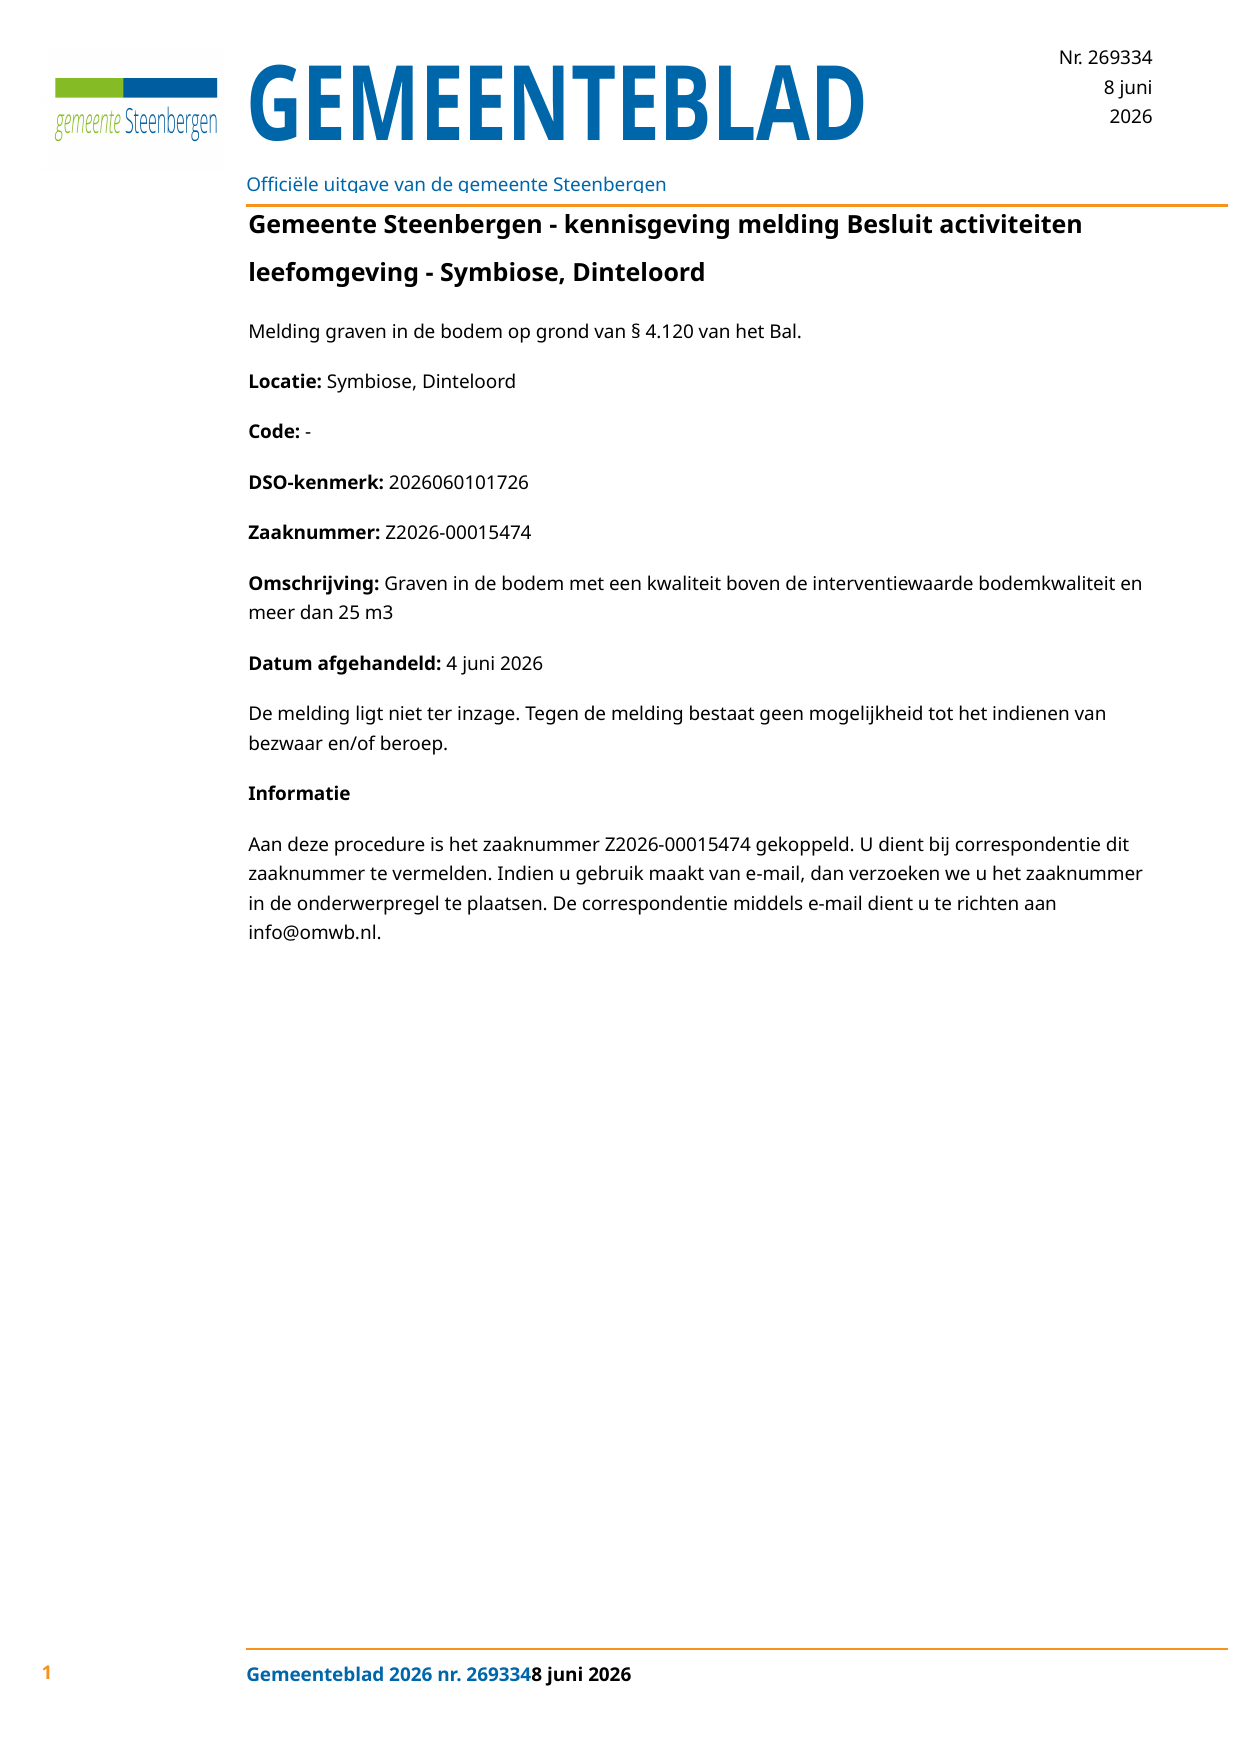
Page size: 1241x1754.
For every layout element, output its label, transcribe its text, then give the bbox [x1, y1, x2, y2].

text Zaaknummer: Z2026-00015474 [248, 519, 1152, 545]
text Omschrijving: Graven in de bodem met een kwaliteit boven de interventiewaarde bodemkwaliteit en meer dan 25 m3 [248, 570, 1152, 625]
text De melding ligt niet ter inzage. Tegen de melding bestaat geen mogelijkheid tot het indienen van bezwaar en/of beroep. [248, 700, 1152, 756]
text Aan deze procedure is het zaaknummer Z2026-00015474 gekoppeld. U dient bij correspondentie dit zaaknummer te vermelden. Indien u gebruik maakt van e-mail, dan verzoeken we u het zaaknummer in de onderwerpregel te plaatsen. De correspondentie middels e-mail dient u te richten aan info@omwb.nl. [248, 831, 1152, 945]
text Code: - [248, 419, 1152, 444]
text Melding graven in de bodem op grond van § 4.120 van het Bal. [248, 318, 1152, 344]
text Datum afgehandeld: 4 juni 2026 [248, 650, 1152, 676]
picture [41, 47, 231, 172]
text Gemeente Steenbergen - kennisgeving melding Besluit activiteiten leefomgeving - Symbiose, Dinteloord [248, 207, 1152, 288]
text Locatie: Symbiose, Dinteloord [248, 368, 1152, 394]
text Informatie [248, 780, 1152, 806]
text DSO-kenmerk: 2026060101726 [248, 469, 1152, 495]
